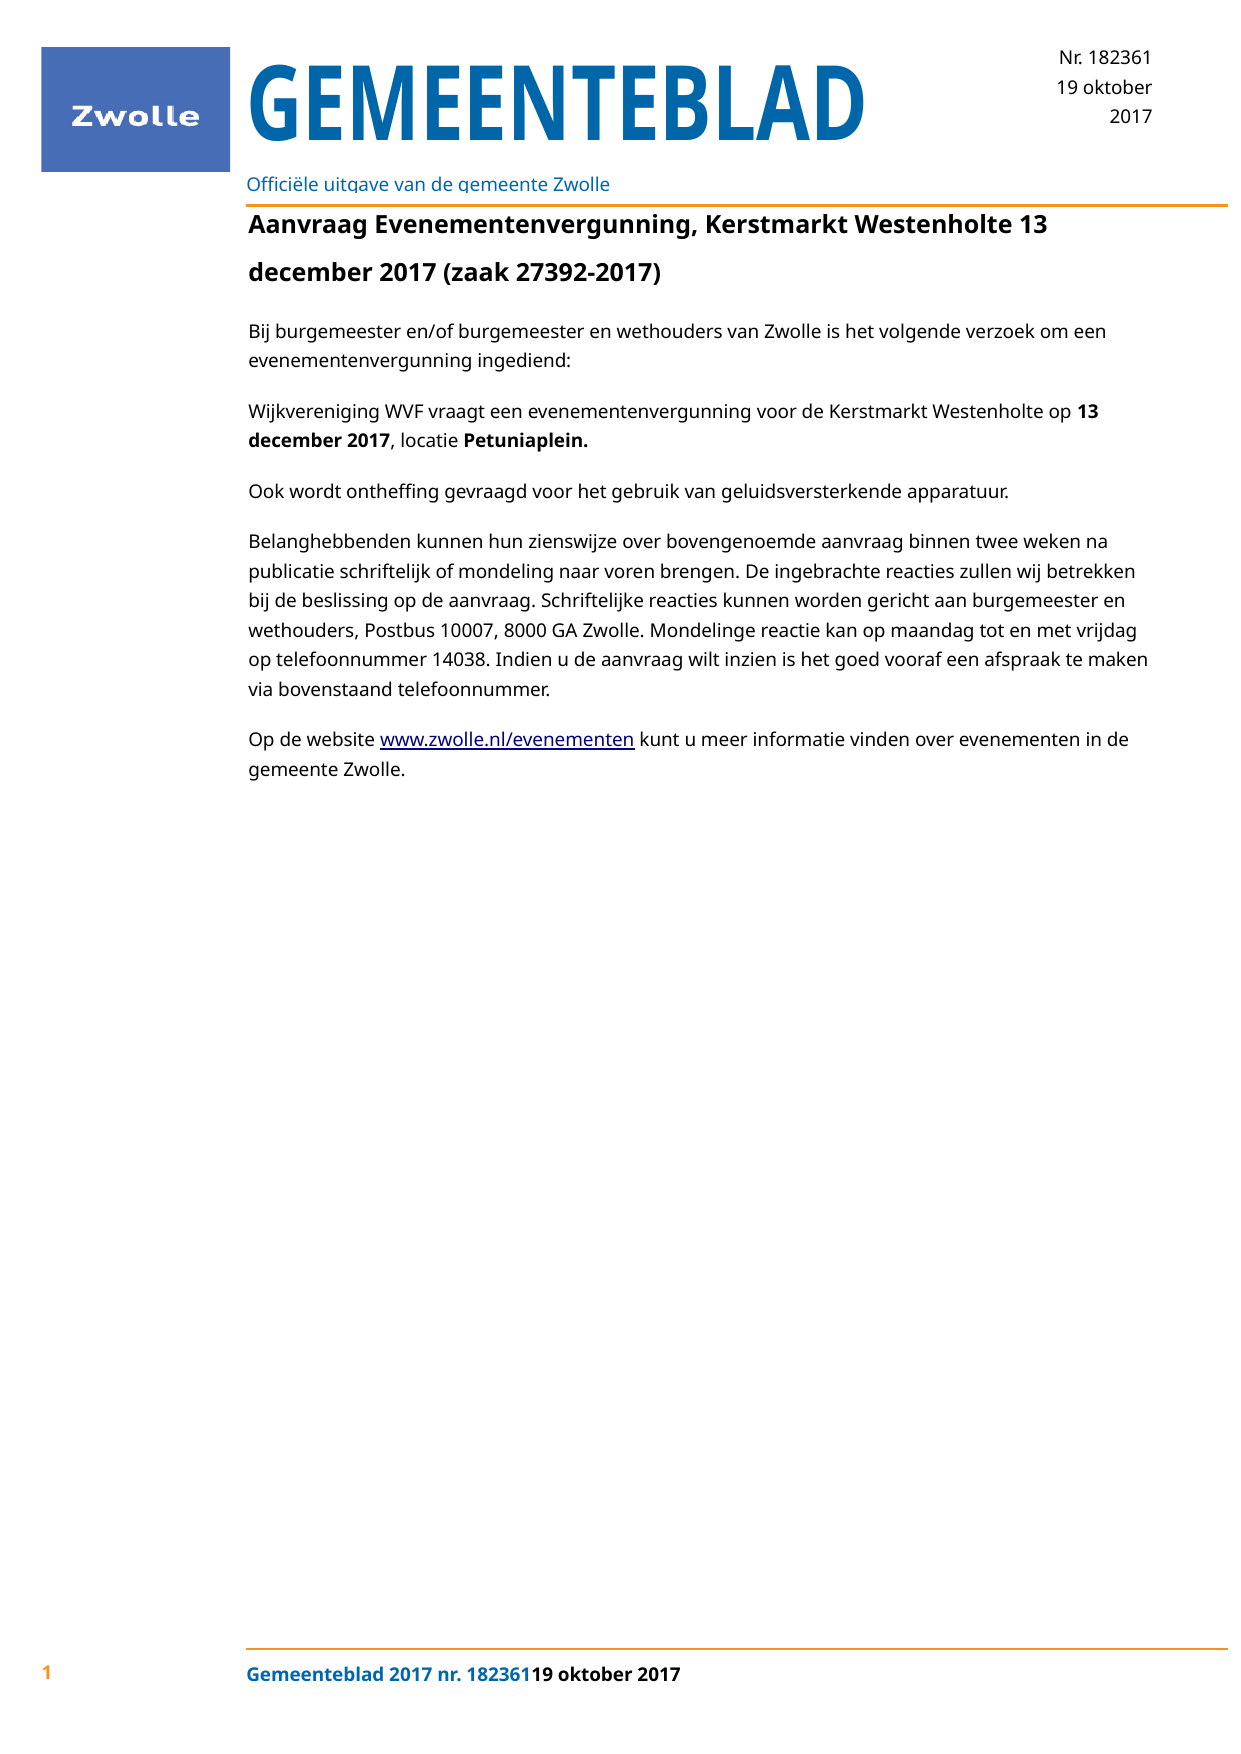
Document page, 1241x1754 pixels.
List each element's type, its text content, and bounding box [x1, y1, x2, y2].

text Op de website www.zwolle.nl/evenementen kunt u meer informatie vinden over evenementen in de gemeente Zwolle. [248, 727, 1152, 782]
text Wijkvereniging WVF vraagt een evenementenvergunning voor de Kerstmarkt Westenholte op 13 december 2017, locatie Petuniaplein. [248, 398, 1152, 453]
text Ook wordt ontheffing gevraagd voor het gebruik van geluidsversterkende apparatuur. [248, 478, 1152, 504]
text Bij burgemeester en/of burgemeester en wethouders van Zwolle is het volgende verzoek om een evenementenvergunning ingediend: [248, 318, 1152, 373]
text Aanvraag Evenementenvergunning, Kerstmarkt Westenholte 13 december 2017 (zaak 27392-2017) [248, 207, 1152, 288]
picture [41, 47, 231, 172]
text Belanghebbenden kunnen hun zienswijze over bovengenoemde aanvraag binnen twee weken na publicatie schriftelijk of mondeling naar voren brengen. De ingebrachte reacties zullen wij betrekken bij de beslissing op de aanvraag. Schriftelijke reacties kunnen worden gericht aan burgemeester en wethouders, Postbus 10007, 8000 GA Zwolle. Mondelinge reactie kan op maandag tot en met vrijdag op telefoonnummer 14038. Indien u de aanvraag wilt inzien is het goed vooraf een afspraak te maken via bovenstaand telefoonnummer. [248, 528, 1152, 702]
